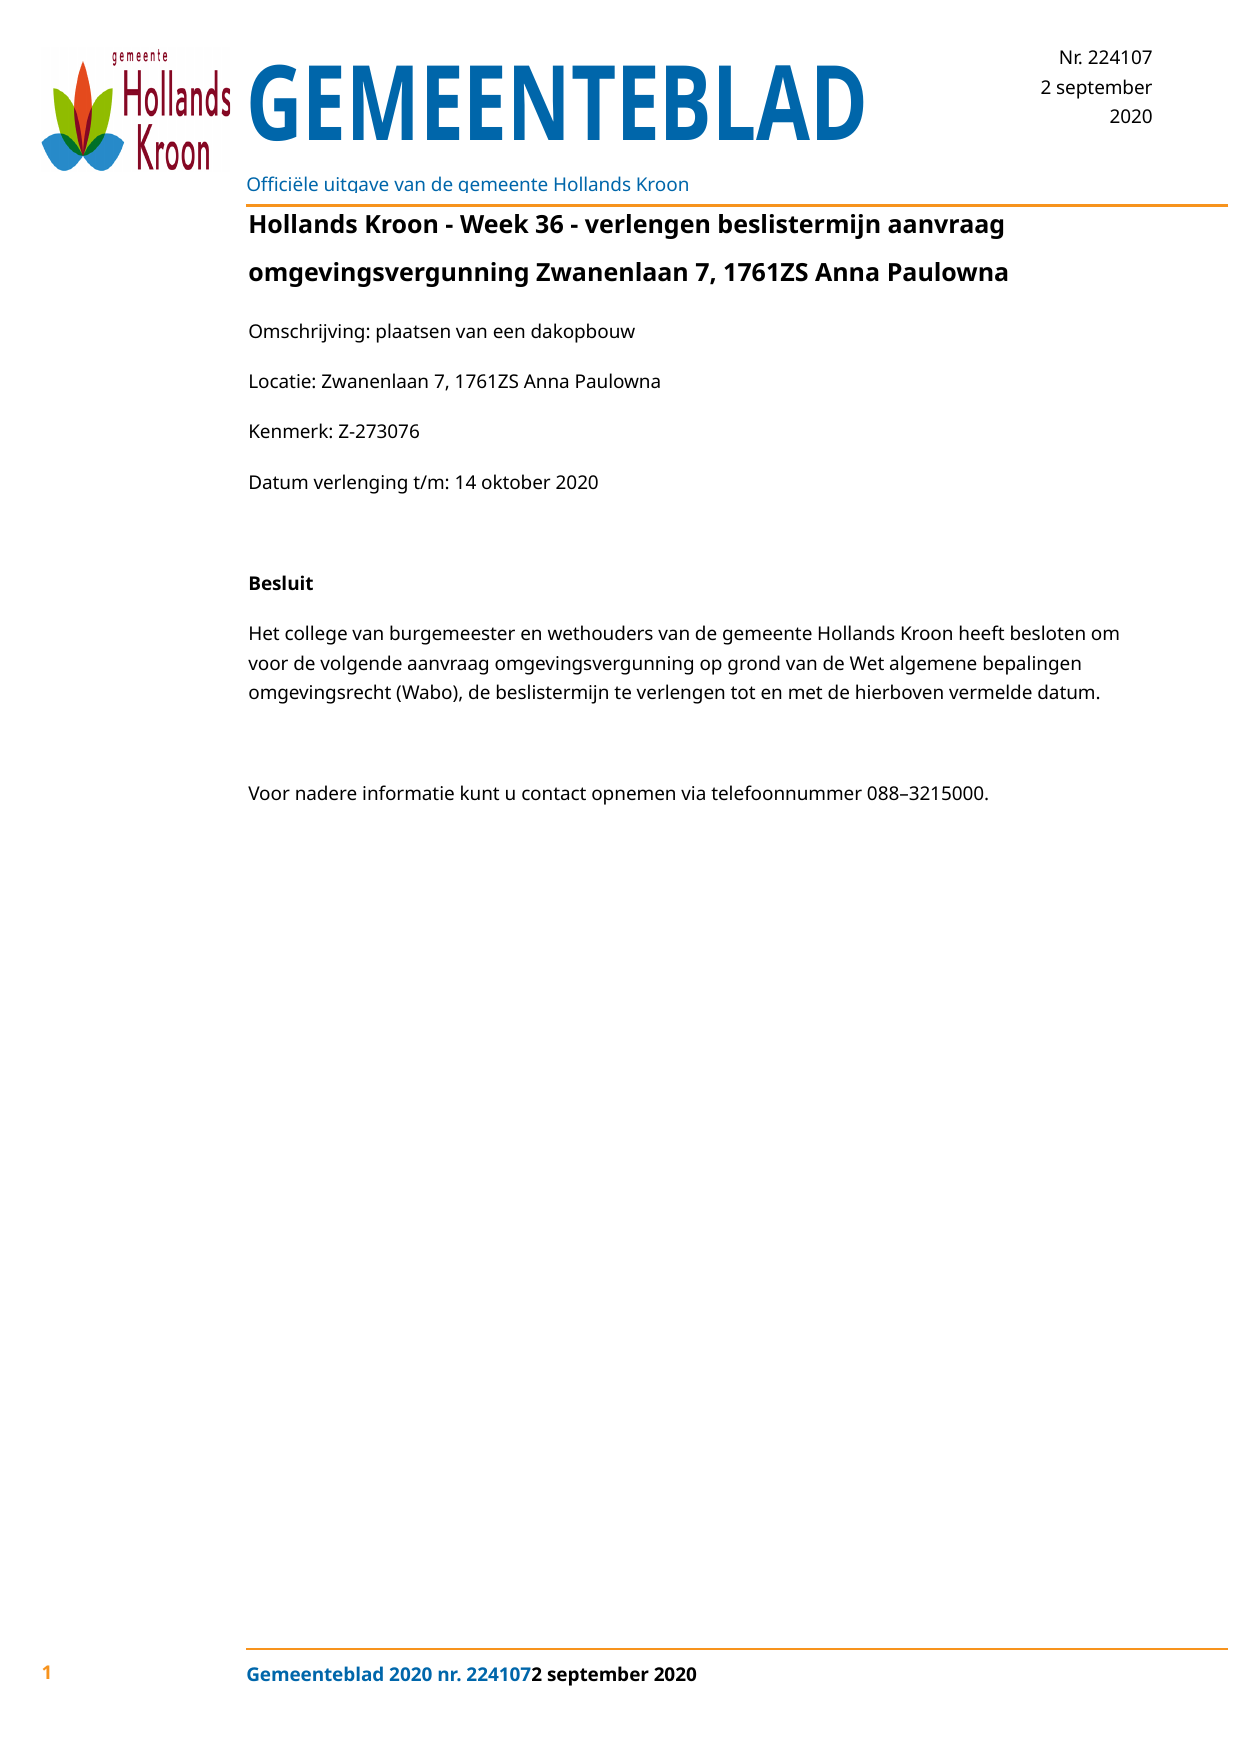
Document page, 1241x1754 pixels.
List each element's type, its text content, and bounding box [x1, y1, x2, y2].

text Besluit [248, 570, 1152, 596]
text Kenmerk: Z-273076 [248, 419, 1152, 444]
picture [41, 47, 231, 172]
text Voor nadere informatie kunt u contact opnemen via telefoonnummer 088–3215000. [248, 780, 1152, 806]
text Datum verlenging t/m: 14 oktober 2020 [248, 469, 1152, 495]
text Het college van burgemeester en wethouders van de gemeente Hollands Kroon heeft besloten om voor de volgende aanvraag omgevingsvergunning op grond van de Wet algemene bepalingen omgevingsrecht (Wabo), de beslistermijn te verlengen tot en met de hierboven vermelde datum. [248, 620, 1152, 705]
text Omschrijving: plaatsen van een dakopbouw [248, 318, 1152, 344]
text Locatie: Zwanenlaan 7, 1761ZS Anna Paulowna [248, 368, 1152, 394]
text Hollands Kroon - Week 36 - verlengen beslistermijn aanvraag omgevingsvergunning Zwanenlaan 7, 1761ZS Anna Paulowna [248, 207, 1152, 288]
